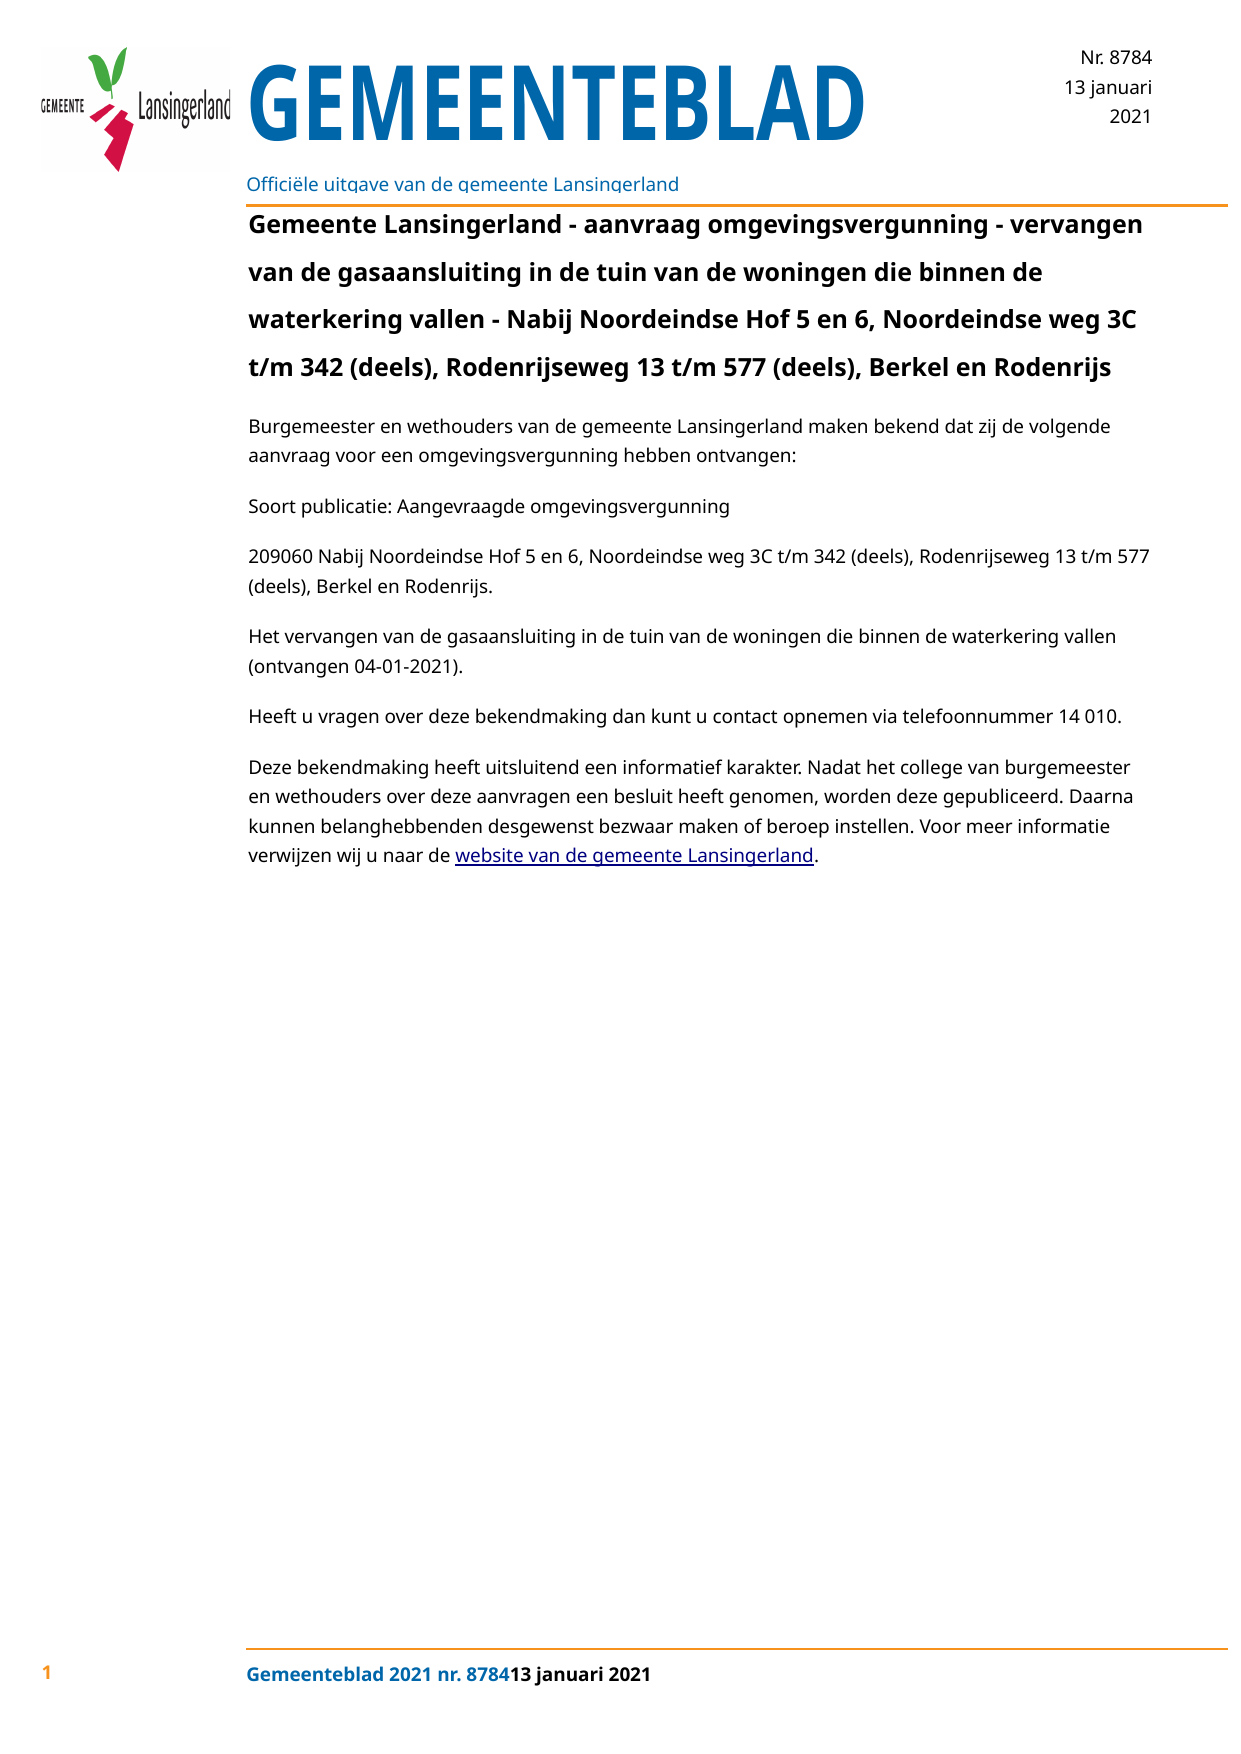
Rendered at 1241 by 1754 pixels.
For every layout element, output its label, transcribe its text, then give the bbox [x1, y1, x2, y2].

text 209060 Nabij Noordeindse Hof 5 en 6, Noordeindse weg 3C t/m 342 (deels), Rodenrijseweg 13 t/m 577 (deels), Berkel en Rodenrijs. [248, 543, 1152, 599]
text Gemeente Lansingerland - aanvraag omgevingsvergunning - vervangen van de gasaansluiting in de tuin van de woningen die binnen de waterkering vallen - Nabij Noordeindse Hof 5 en 6, Noordeindse weg 3C t/m 342 (deels), Rodenrijseweg 13 t/m 577 (deels), Berkel en Rodenrijs [248, 207, 1152, 384]
text Het vervangen van de gasaansluiting in de tuin van de woningen die binnen de waterkering vallen (ontvangen 04-01-2021). [248, 623, 1152, 679]
text Deze bekendmaking heeft uitsluitend een informatief karakter. Nadat het college van burgemeester en wethouders over deze aanvragen een besluit heeft genomen, worden deze gepubliceerd. Daarna kunnen belanghebbenden desgewenst bezwaar maken of beroep instellen. Voor meer informatie verwijzen wij u naar de website van de gemeente Lansingerland. [248, 754, 1152, 868]
text Burgemeester en wethouders van de gemeente Lansingerland maken bekend dat zij de volgende aanvraag voor een omgevingsvergunning hebben ontvangen: [248, 413, 1152, 468]
text Heeft u vragen over deze bekendmaking dan kunt u contact opnemen via telefoonnummer 14 010. [248, 703, 1152, 729]
text Soort publicatie: Aangevraagde omgevingsvergunning [248, 493, 1152, 519]
picture [41, 47, 231, 172]
